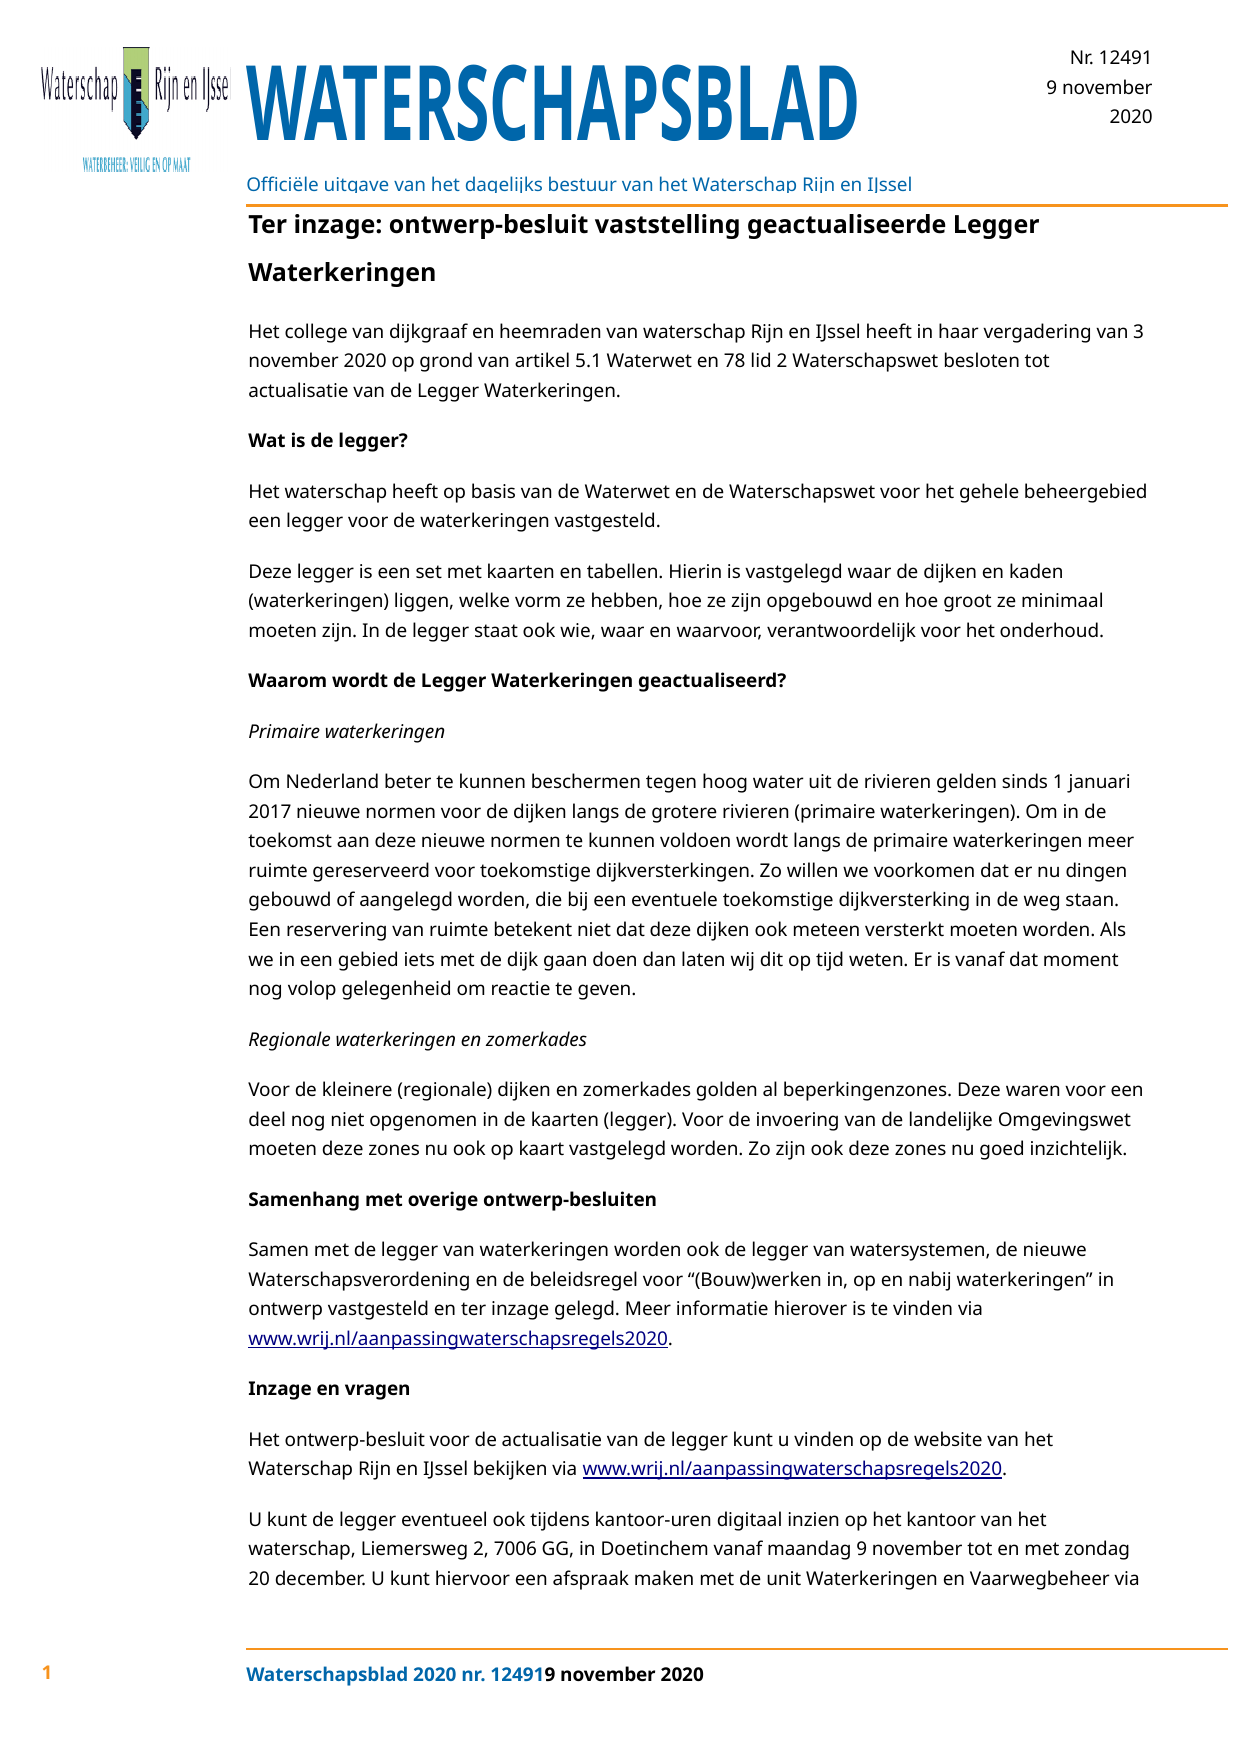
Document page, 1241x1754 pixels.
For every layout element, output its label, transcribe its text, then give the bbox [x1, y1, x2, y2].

text Wat is de legger? [248, 427, 1152, 453]
text Het college van dijkgraaf en heemraden van waterschap Rijn en IJssel heeft in haar vergadering van 3 november 2020 op grond van artikel 5.1 Waterwet en 78 lid 2 Waterschapswet besloten tot actualisatie van de Legger Waterkeringen. [248, 318, 1152, 403]
text Primaire waterkeringen [248, 718, 1152, 744]
text U kunt de legger eventueel ook tijdens kantoor-uren digitaal inzien op het kantoor van het waterschap, Liemersweg 2, 7006 GG, in Doetinchem vanaf maandag 9 november tot en met zondag 20 december. U kunt hiervoor een afspraak maken met de unit Waterkeringen en Vaarwegbeheer via [248, 1506, 1152, 1591]
text Regionale waterkeringen en zomerkades [248, 1026, 1152, 1052]
text Samen met de legger van waterkeringen worden ook de legger van watersystemen, de nieuwe Waterschapsverordening en de beleidsregel voor “(Bouw)werken in, op en nabij waterkeringen” in ontwerp vastgesteld en ter inzage gelegd. Meer informatie hierover is te vinden via www.wrij.nl/aanpassingwaterschapsregels2020. [248, 1236, 1152, 1351]
text Voor de kleinere (regionale) dijken en zomerkades golden al beperkingenzones. Deze waren voor een deel nog niet opgenomen in de kaarten (legger). Voor de invoering van de landelijke Omgevingswet moeten deze zones nu ook op kaart vastgelegd worden. Zo zijn ook deze zones nu goed inzichtelijk. [248, 1076, 1152, 1161]
text Waarom wordt de Legger Waterkeringen geactualiseerd? [248, 667, 1152, 693]
text Het ontwerp-besluit voor de actualisatie van de legger kunt u vinden op de website van het Waterschap Rijn en IJssel bekijken via www.wrij.nl/aanpassingwaterschapsregels2020. [248, 1426, 1152, 1481]
text Om Nederland beter te kunnen beschermen tegen hoog water uit de rivieren gelden sinds 1 januari 2017 nieuwe normen voor de dijken langs de grotere rivieren (primaire waterkeringen). Om in de toekomst aan deze nieuwe normen te kunnen voldoen wordt langs de primaire waterkeringen meer ruimte gereserveerd voor toekomstige dijkversterkingen. Zo willen we voorkomen dat er nu dingen gebouwd of aangelegd worden, die bij een eventuele toekomstige dijkversterking in de weg staan. Een reservering van ruimte betekent niet dat deze dijken ook meteen versterkt moeten worden. Als we in een gebied iets met de dijk gaan doen dan laten wij dit op tijd weten. Er is vanaf dat moment nog volop gelegenheid om reactie te geven. [248, 768, 1152, 1001]
text Samenhang met overige ontwerp-besluiten [248, 1186, 1152, 1212]
text Inzage en vragen [248, 1375, 1152, 1401]
picture [41, 47, 231, 172]
text Het waterschap heeft op basis van de Waterwet en de Waterschapswet voor het gehele beheergebied een legger voor de waterkeringen vastgesteld. [248, 478, 1152, 533]
text Deze legger is een set met kaarten en tabellen. Hierin is vastgelegd waar de dijken en kaden (waterkeringen) liggen, welke vorm ze hebben, hoe ze zijn opgebouwd en hoe groot ze minimaal moeten zijn. In de legger staat ook wie, waar en waarvoor, verantwoordelijk voor het onderhoud. [248, 558, 1152, 643]
text Ter inzage: ontwerp-besluit vaststelling geactualiseerde Legger Waterkeringen [248, 207, 1152, 288]
